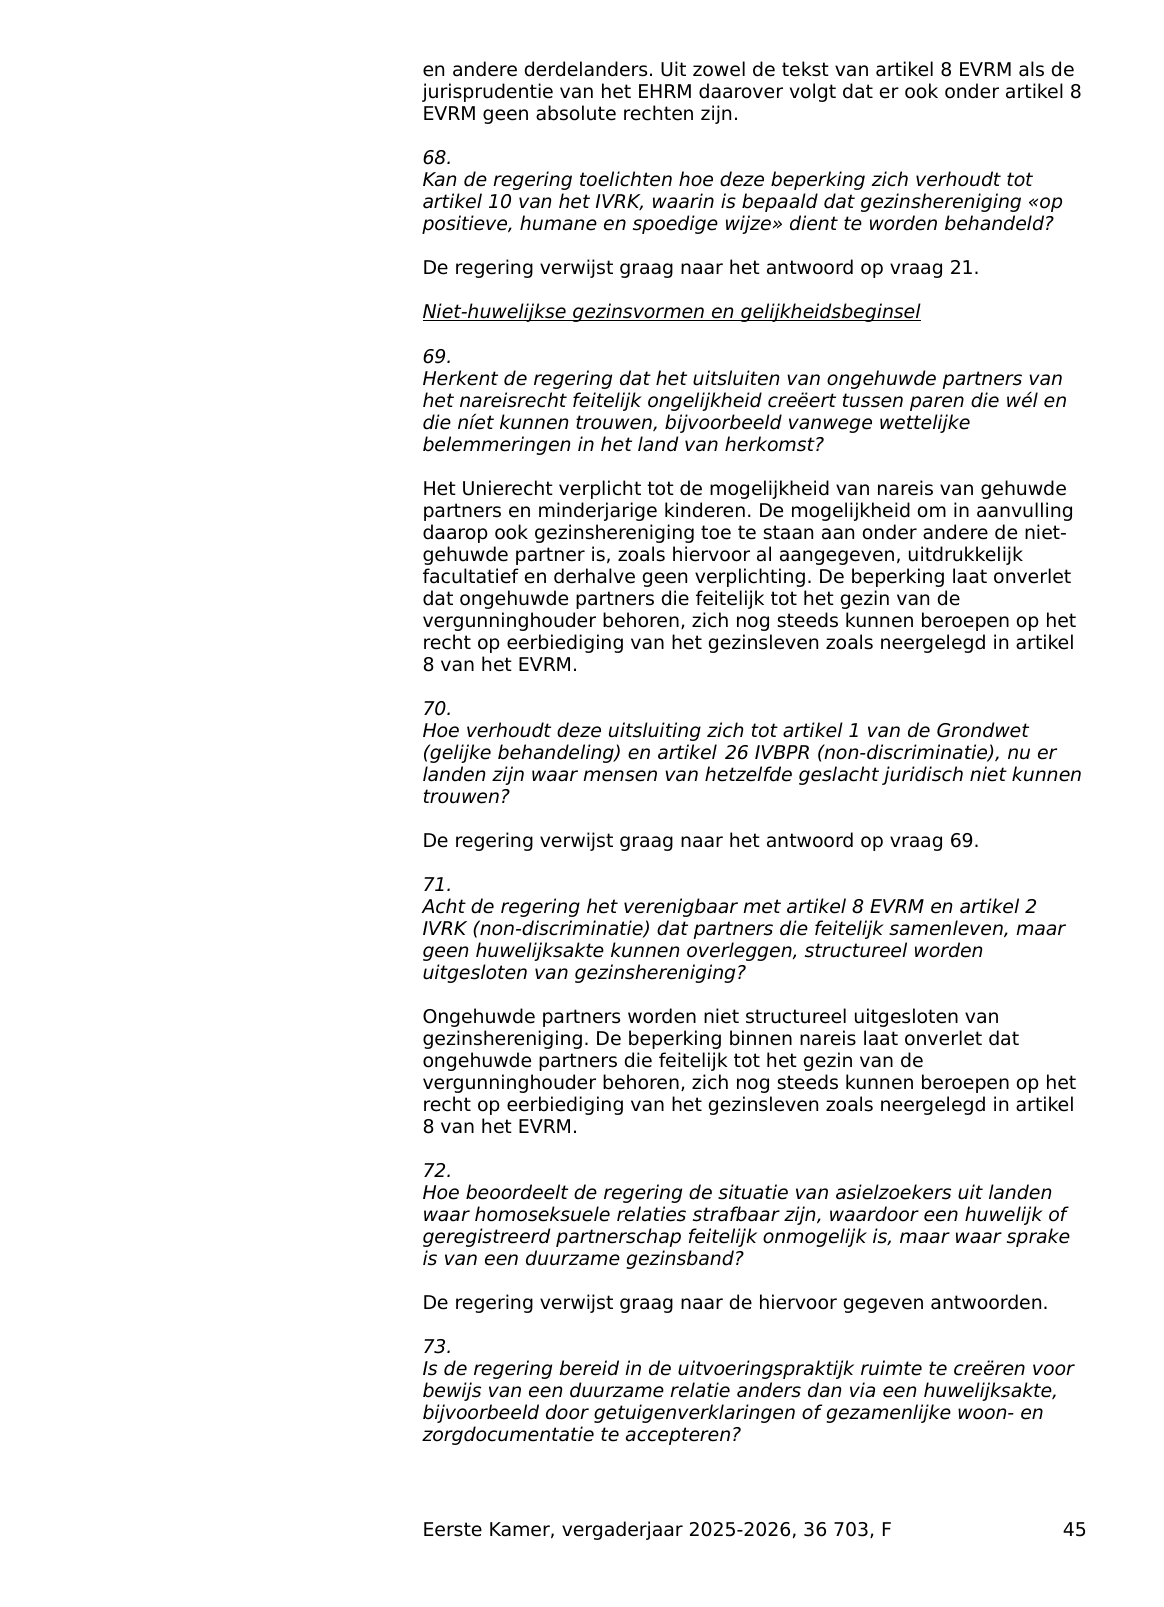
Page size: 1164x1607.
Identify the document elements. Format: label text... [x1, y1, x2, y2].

text Herkent de regering dat het uitsluiten van ongehuwde partners van het nareisrecht feitelijk ongelijkheid creëert tussen paren die wél en die níet kunnen trouwen, bijvoorbeeld vanwege wettelijke belemmeringen in het land van herkomst? [422, 368, 1087, 456]
text Het Unierecht verplicht tot de mogelijkheid van nareis van gehuwde partners en minderjarige kinderen. De mogelijkheid om in aanvulling daarop ook gezinshereniging toe te staan aan onder andere de niet-gehuwde partner is, zoals hiervoor al aangegeven, uitdrukkelijk facultatief en derhalve geen verplichting. De beperking laat onverlet dat ongehuwde partners die feitelijk tot het gezin van de vergunninghouder behoren, zich nog steeds kunnen beroepen op het recht op eerbiediging van het gezinsleven zoals neergelegd in artikel 8 van het EVRM. [422, 478, 1087, 676]
text De regering verwijst graag naar de hiervoor gegeven antwoorden. [422, 1292, 1087, 1314]
text Is de regering bereid in de uitvoeringspraktijk ruimte te creëren voor bewijs van een duurzame relatie anders dan via een huwelijksakte, bijvoorbeeld door getuigenverklaringen of gezamenlijke woon- en zorgdocumentatie te accepteren? [422, 1358, 1087, 1446]
text 70. [422, 698, 1087, 720]
text 69. [422, 346, 1087, 368]
text 68. [422, 147, 1087, 169]
text 71. [422, 874, 1087, 896]
text Ongehuwde partners worden niet structureel uitgesloten van gezinshereniging. De beperking binnen nareis laat onverlet dat ongehuwde partners die feitelijk tot het gezin van de vergunninghouder behoren, zich nog steeds kunnen beroepen op het recht op eerbiediging van het gezinsleven zoals neergelegd in artikel 8 van het EVRM. [422, 1006, 1087, 1138]
text 72. [422, 1160, 1087, 1182]
text Hoe beoordeelt de regering de situatie van asielzoekers uit landen waar homoseksuele relaties strafbaar zijn, waardoor een huwelijk of geregistreerd partnerschap feitelijk onmogelijk is, maar waar sprake is van een duurzame gezinsband? [422, 1182, 1087, 1270]
text 73. [422, 1336, 1087, 1358]
text Kan de regering toelichten hoe deze beperking zich verhoudt tot artikel 10 van het IVRK, waarin is bepaald dat gezinshereniging «op positieve, humane en spoedige wijze» dient te worden behandeld? [422, 169, 1087, 235]
text Acht de regering het verenigbaar met artikel 8 EVRM en artikel 2 IVRK (non-discriminatie) dat partners die feitelijk samenleven, maar geen huwelijksakte kunnen overleggen, structureel worden uitgesloten van gezinshereniging? [422, 896, 1087, 984]
text en andere derdelanders. Uit zowel de tekst van artikel 8 EVRM als de jurisprudentie van het EHRM daarover volgt dat er ook onder artikel 8 EVRM geen absolute rechten zijn. [422, 59, 1087, 125]
text Hoe verhoudt deze uitsluiting zich tot artikel 1 van de Grondwet (gelijke behandeling) en artikel 26 IVBPR (non-discriminatie), nu er landen zijn waar mensen van hetzelfde geslacht juridisch niet kunnen trouwen? [422, 720, 1087, 808]
text De regering verwijst graag naar het antwoord op vraag 69. [422, 830, 1087, 852]
subtitle Niet-huwelijkse gezinsvormen en gelijkheidsbeginsel [422, 301, 1087, 323]
text De regering verwijst graag naar het antwoord op vraag 21. [422, 257, 1087, 279]
